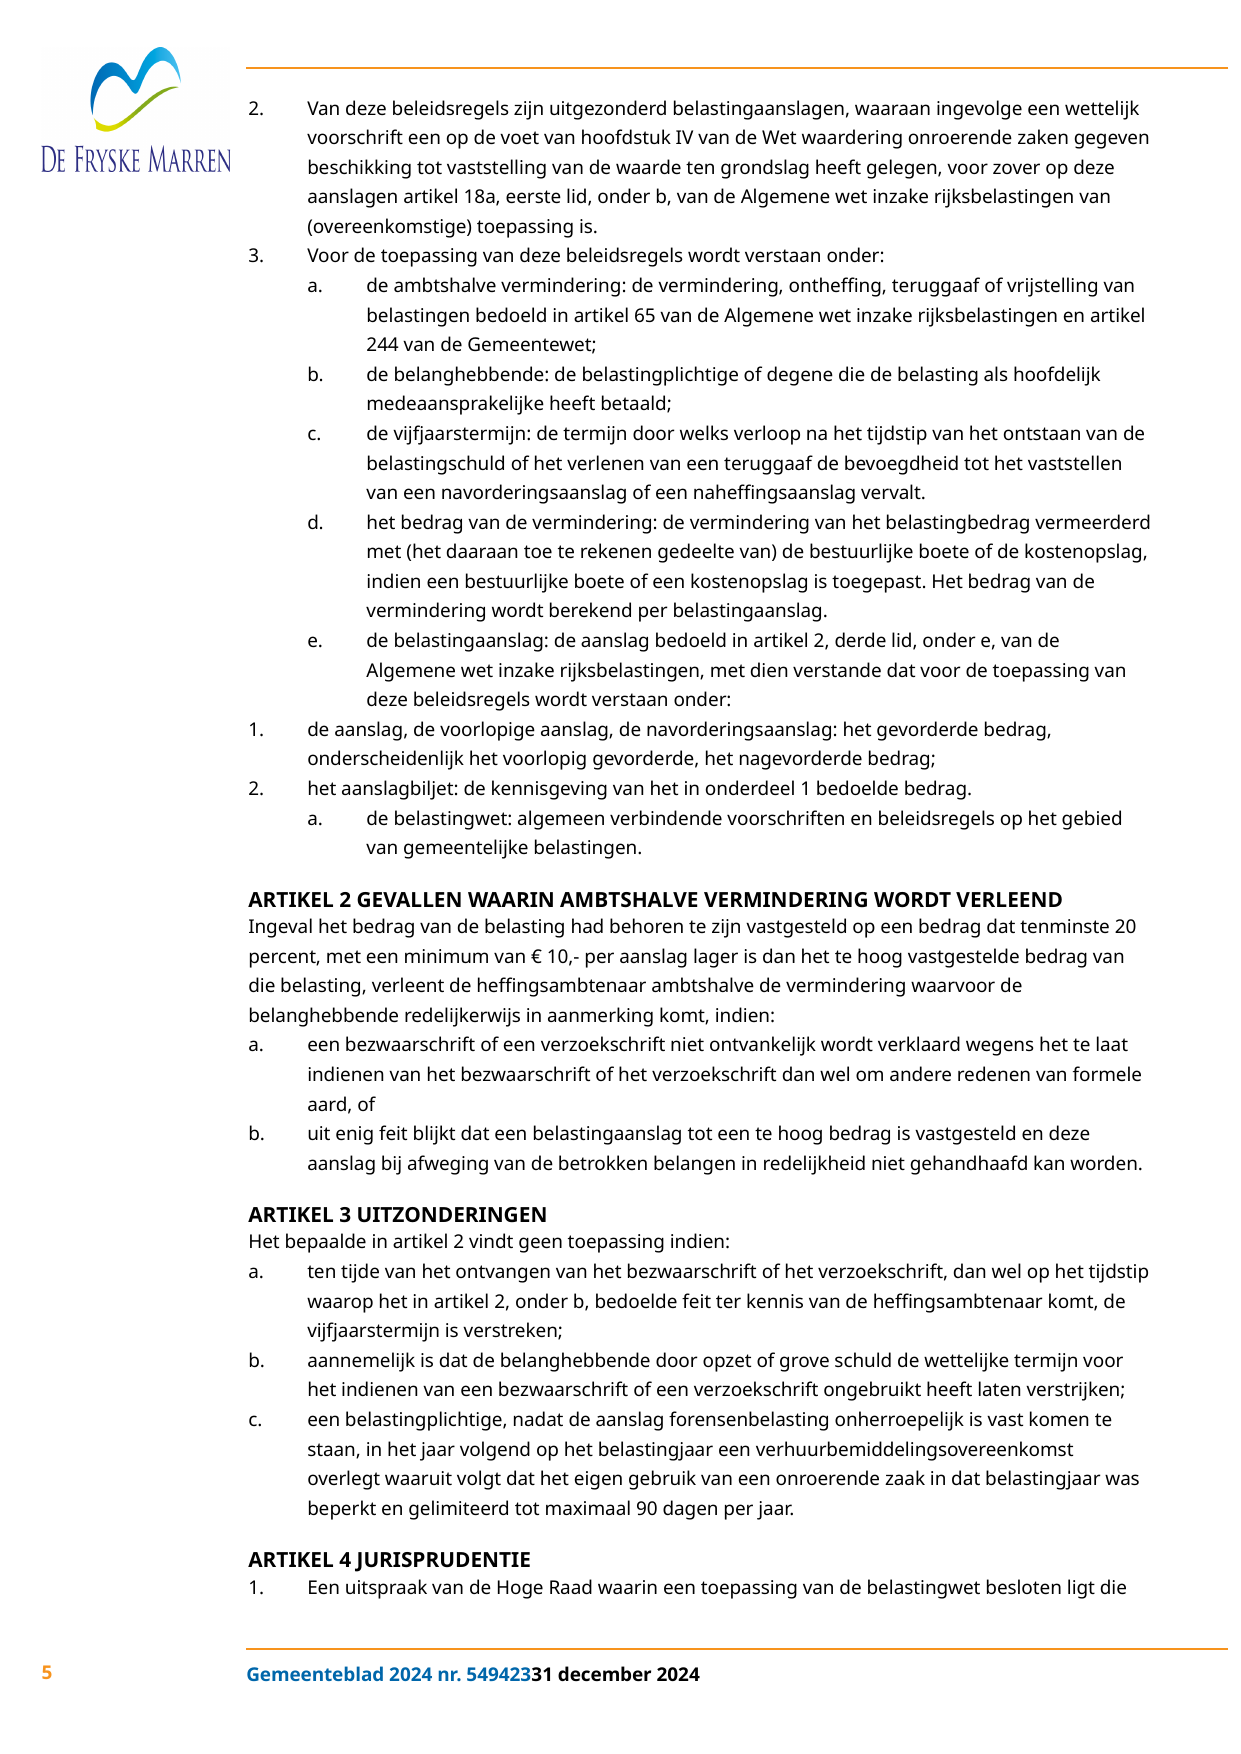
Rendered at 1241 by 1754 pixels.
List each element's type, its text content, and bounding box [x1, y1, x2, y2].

text Ingeval het bedrag van de belasting had behoren te zijn vastgesteld op een bedrag dat tenminste 20 percent, met een minimum van € 10,- per aanslag lager is dan het te hoog vastgestelde bedrag van die belasting, verleent de heffingsambtenaar ambtshalve de vermindering waarvoor de belanghebbende redelijkerwijs in aanmerking komt, indien: [248, 913, 1152, 1028]
list uit enig feit blijkt dat een belastingaanslag tot een te hoog bedrag is vastgesteld en deze aanslag bij afweging van de betrokken belangen in redelijkheid niet gehandhaafd kan worden. [248, 1120, 1152, 1176]
picture [41, 47, 231, 172]
list de belastingaanslag: de aanslag bedoeld in artikel 2, derde lid, onder e, van de Algemene wet inzake rijksbelastingen, met dien verstande dat voor de toepassing van deze beleidsregels wordt verstaan onder: [307, 627, 1152, 712]
list het bedrag van de vermindering: de vermindering van het belastingbedrag vermeerderd met (het daaraan toe te rekenen gedeelte van) de bestuurlijke boete of de kostenopslag, indien een bestuurlijke boete of een kostenopslag is toegepast. Het bedrag van de vermindering wordt berekend per belastingaanslag. [307, 509, 1152, 623]
text ARTIKEL 4 JURISPRUDENTIE [248, 1545, 1152, 1574]
list Een uitspraak van de Hoge Raad waarin een toepassing van de belastingwet besloten ligt die [248, 1574, 1152, 1599]
list een bezwaarschrift of een verzoekschrift niet ontvankelijk wordt verklaard wegens het te laat indienen van het bezwaarschrift of het verzoekschrift dan wel om andere redenen van formele aard, of [248, 1032, 1152, 1116]
list de aanslag, de voorlopige aanslag, de navorderingsaanslag: het gevorderde bedrag, onderscheidenlijk het voorlopig gevorderde, het nagevorderde bedrag; [248, 716, 1152, 771]
list Van deze beleidsregels zijn uitgezonderd belastingaanslagen, waaraan ingevolge een wettelijk voorschrift een op de voet van hoofdstuk IV van de Wet waardering onroerende zaken gegeven beschikking tot vaststelling van de waarde ten grondslag heeft gelegen, voor zover op deze aanslagen artikel 18a, eerste lid, onder b, van de Algemene wet inzake rijksbelastingen van (overeenkomstige) toepassing is. [248, 95, 1152, 239]
text ARTIKEL 3 UITZONDERINGEN [248, 1200, 1152, 1229]
text ARTIKEL 2 GEVALLEN WAARIN AMBTSHALVE VERMINDERING WORDT VERLEEND [248, 885, 1152, 913]
list de vijfjaarstermijn: de termijn door welks verloop na het tijdstip van het ontstaan van de belastingschuld of het verlenen van een teruggaaf de bevoegdheid tot het vaststellen van een navorderingsaanslag of een naheffingsaanslag vervalt. [307, 420, 1152, 505]
text Het bepaalde in artikel 2 vindt geen toepassing indien: [248, 1229, 1152, 1254]
list aannemelijk is dat de belanghebbende door opzet of grove schuld de wettelijke termijn voor het indienen van een bezwaarschrift of een verzoekschrift ongebruikt heeft laten verstrijken; [248, 1347, 1152, 1402]
list een belastingplichtige, nadat de aanslag forensenbelasting onherroepelijk is vast komen te staan, in het jaar volgend op het belastingjaar een verhuurbemiddelingsovereenkomst overlegt waaruit volgt dat het eigen gebruik van een onroerende zaak in dat belastingjaar was beperkt en gelimiteerd tot maximaal 90 dagen per jaar. [248, 1406, 1152, 1521]
list de belanghebbende: de belastingplichtige of degene die de belasting als hoofdelijk medeaansprakelijke heeft betaald; [307, 361, 1152, 416]
list de ambtshalve vermindering: de vermindering, ontheffing, teruggaaf of vrijstelling van belastingen bedoeld in artikel 65 van de Algemene wet inzake rijksbelastingen en artikel 244 van de Gemeentewet; [307, 272, 1152, 357]
list ten tijde van het ontvangen van het bezwaarschrift of het verzoekschrift, dan wel op het tijdstip waarop het in artikel 2, onder b, bedoelde feit ter kennis van de heffingsambtenaar komt, de vijfjaarstermijn is verstreken; [248, 1258, 1152, 1343]
list het aanslagbiljet: de kennisgeving van het in onderdeel 1 bedoelde bedrag. [248, 775, 1152, 801]
list de belastingwet: algemeen verbindende voorschriften en beleidsregels op het gebied van gemeentelijke belastingen. [307, 805, 1152, 860]
list Voor de toepassing van deze beleidsregels wordt verstaan onder: [248, 243, 1152, 268]
